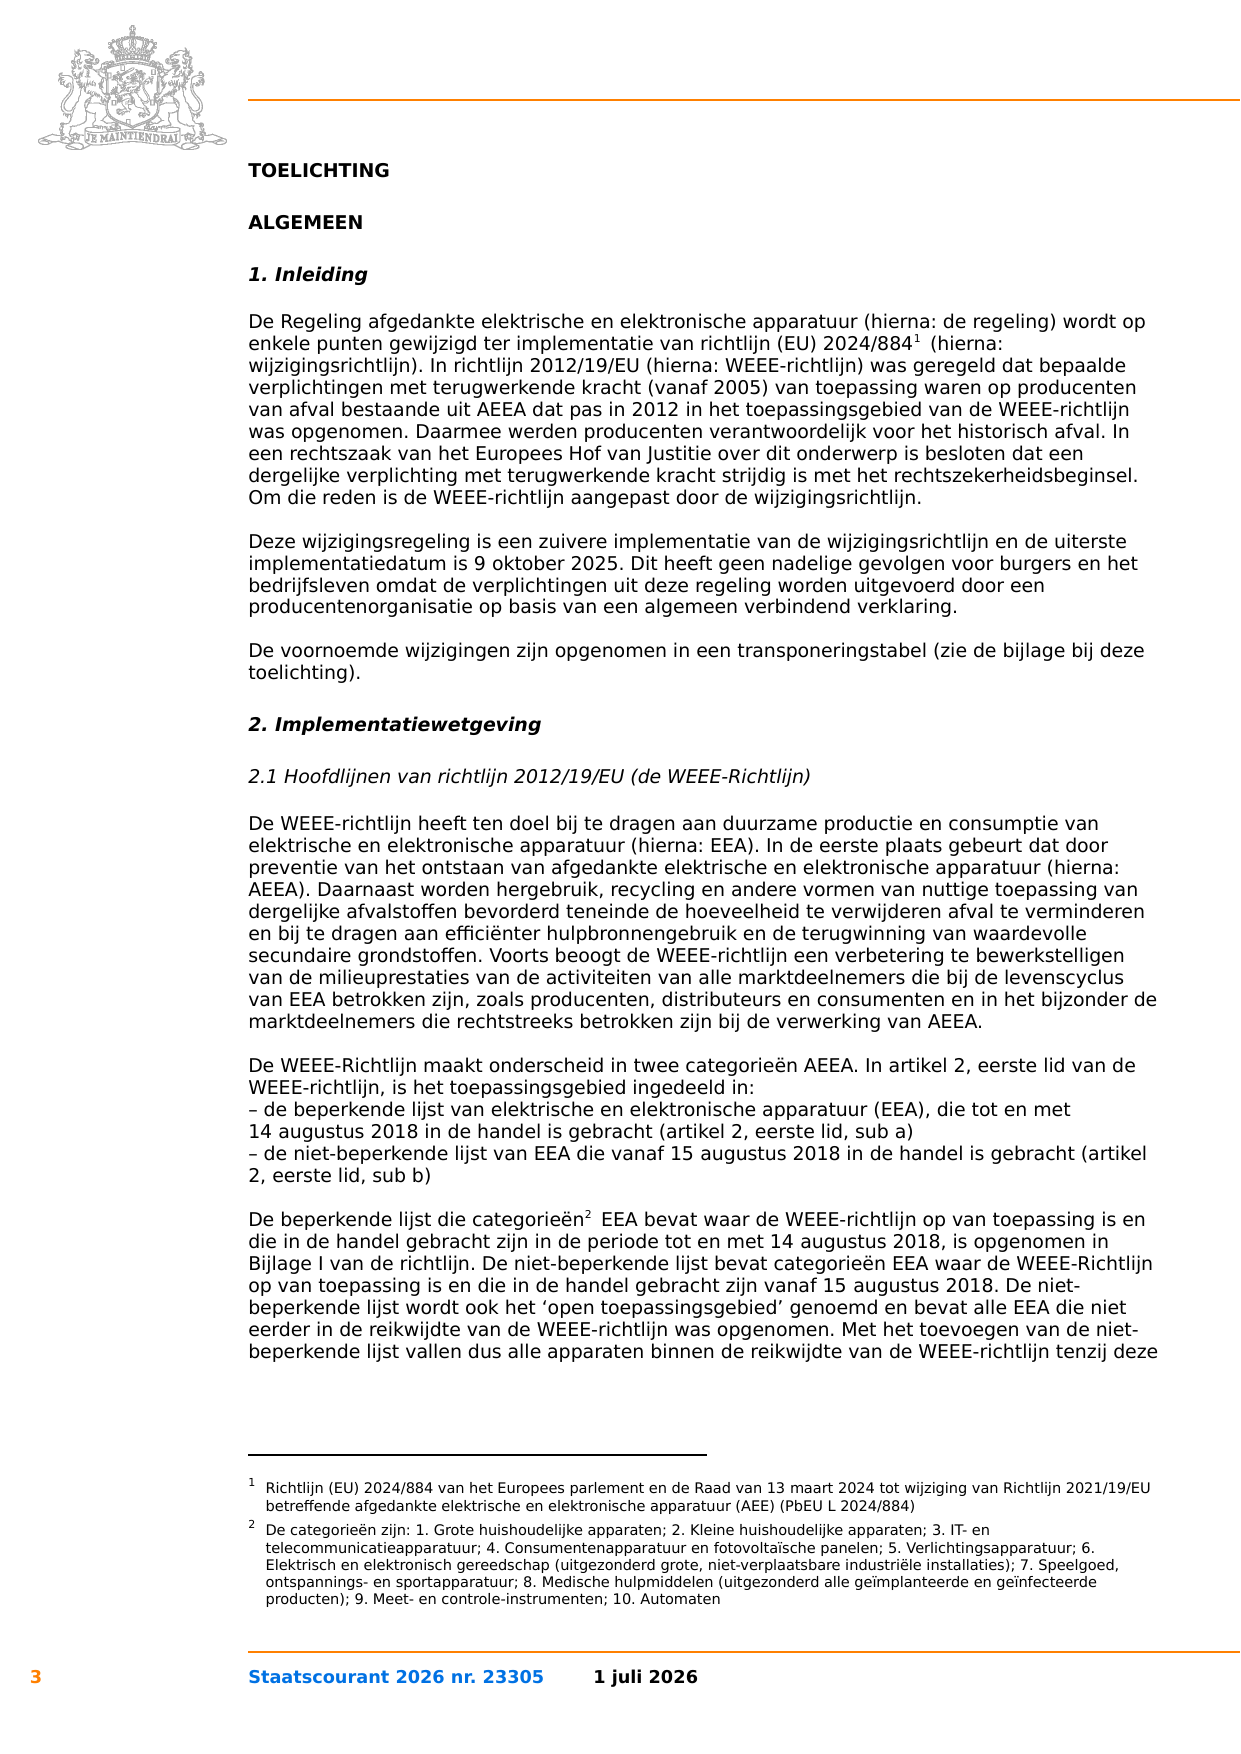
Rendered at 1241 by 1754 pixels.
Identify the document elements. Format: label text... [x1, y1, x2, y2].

picture [38, 25, 227, 150]
text De Regeling afgedankte elektrische en elektronische apparatuur (hierna: de regeling) wordt op enkele punten gewijzigd ter implementatie van richtlijn (EU) 2024/884 (hierna: wijzigingsrichtlijn). In richtlijn 2012/19/EU (hierna: WEEE-richtlijn) was geregeld dat bepaalde verplichtingen met terugwerkende kracht (vanaf 2005) van toepassing waren op producenten van afval bestaande uit AEEA dat pas in 2012 in het toepassingsgebied van de WEEE-richtlijn was opgenomen. Daarmee werden producenten verantwoordelijk voor het historisch afval. In een rechtszaak van het Europees Hof van Justitie over dit onderwerp is besloten dat een dergelijke verplichting met terugwerkende kracht strijdig is met het rechtszekerheidsbeginsel. Om die reden is de WEEE-richtlijn aangepast door de wijzigingsrichtlijn. [248, 311, 1163, 509]
text De categorieën zijn: 1. Grote huishoudelijke apparaten; 2. Kleine huishoudelijke apparaten; 3. IT- en telecommunicatieapparatuur; 4. Consumentenapparatuur en fotovoltaïsche panelen; 5. Verlichtingsapparatuur; 6. Elektrisch en elektronisch gereedschap (uitgezonderd grote, niet-verplaatsbare industriële installaties); 7. Speelgoed, ontspannings- en sportapparatuur; 8. Medische hulpmiddelen (uitgezonderd alle geïmplanteerde en geïnfecteerde producten); 9. Meet- en controle-instrumenten; 10. Automaten [248, 1518, 1163, 1608]
text De beperkende lijst die categorieën EEA bevat waar de WEEE-richtlijn op van toepassing is en die in de handel gebracht zijn in de periode tot en met 14 augustus 2018, is opgenomen in Bijlage I van de richtlijn. De niet-beperkende lijst bevat categorieën EEA waar de WEEE-Richtlijn op van toepassing is en die in de handel gebracht zijn vanaf 15 augustus 2018. De niet-beperkende lijst wordt ook het ‘open toepassingsgebied’ genoemd en bevat alle EEA die niet eerder in de reikwijdte van de WEEE-richtlijn was opgenomen. Met het toevoegen van de niet-beperkende lijst vallen dus alle apparaten binnen de reikwijdte van de WEEE-richtlijn tenzij deze [248, 1209, 1163, 1384]
text Deze wijzigingsregeling is een zuivere implementatie van de wijzigingsrichtlijn en de uiterste implementatiedatum is 9 oktober 2025. Dit heeft geen nadelige gevolgen voor burgers en het bedrijfsleven omdat de verplichtingen uit deze regeling worden uitgevoerd door een producentenorganisatie op basis van een algemeen verbindend verklaring. [248, 531, 1163, 618]
text De WEEE-richtlijn heeft ten doel bij te dragen aan duurzame productie en consumptie van elektrische en elektronische apparatuur (hierna: EEA). In de eerste plaats gebeurt dat door preventie van het ontstaan van afgedankte elektrische en elektronische apparatuur (hierna: AEEA). Daarnaast worden hergebruik, recycling en andere vormen van nuttige toepassing van dergelijke afvalstoffen bevorderd teneinde de hoeveelheid te verwijderen afval te verminderen en bij te dragen aan efficiënter hulpbronnengebruik en de terugwinning van waardevolle secundaire grondstoffen. Voorts beoogt de WEEE-richtlijn een verbetering te bewerkstelligen van de milieuprestaties van de activiteiten van alle marktdeelnemers die bij de levenscyclus van EEA betrokken zijn, zoals producenten, distributeurs en consumenten en in het bijzonder de marktdeelnemers die rechtstreeks betrokken zijn bij de verwerking van AEEA. [248, 813, 1163, 1033]
subtitle ALGEMEEN [248, 212, 1163, 234]
subtitle 2.1 Hoofdlijnen van richtlijn 2012/19/EU (de WEEE-Richtlijn) [248, 766, 1163, 788]
text De voornoemde wijzigingen zijn opgenomen in een transponeringstabel (zie de bijlage bij deze toelichting). [248, 640, 1163, 684]
subtitle TOELICHTING [248, 160, 1163, 182]
text Richtlijn (EU) 2024/884 van het Europees parlement en de Raad van 13 maart 2024 tot wijziging van Richtlijn 2021/19/EU betreffende afgedankte elektrische en elektronische apparatuur (AEE) (PbEU L 2024/884) [248, 1476, 1163, 1515]
text – de beperkende lijst van elektrische en elektronische apparatuur (EEA), die tot en met 14 augustus 2018 in de handel is gebracht (artikel 2, eerste lid, sub a) [248, 1099, 1163, 1143]
text De WEEE-Richtlijn maakt onderscheid in twee categorieën AEEA. In artikel 2, eerste lid van de WEEE-richtlijn, is het toepassingsgebied ingedeeld in: [248, 1055, 1163, 1099]
text – de niet-beperkende lijst van EEA die vanaf 15 augustus 2018 in de handel is gebracht (artikel 2, eerste lid, sub b) [248, 1143, 1163, 1187]
subtitle 1. Inleiding [248, 264, 1163, 286]
subtitle 2. Implementatiewetgeving [248, 714, 1163, 736]
